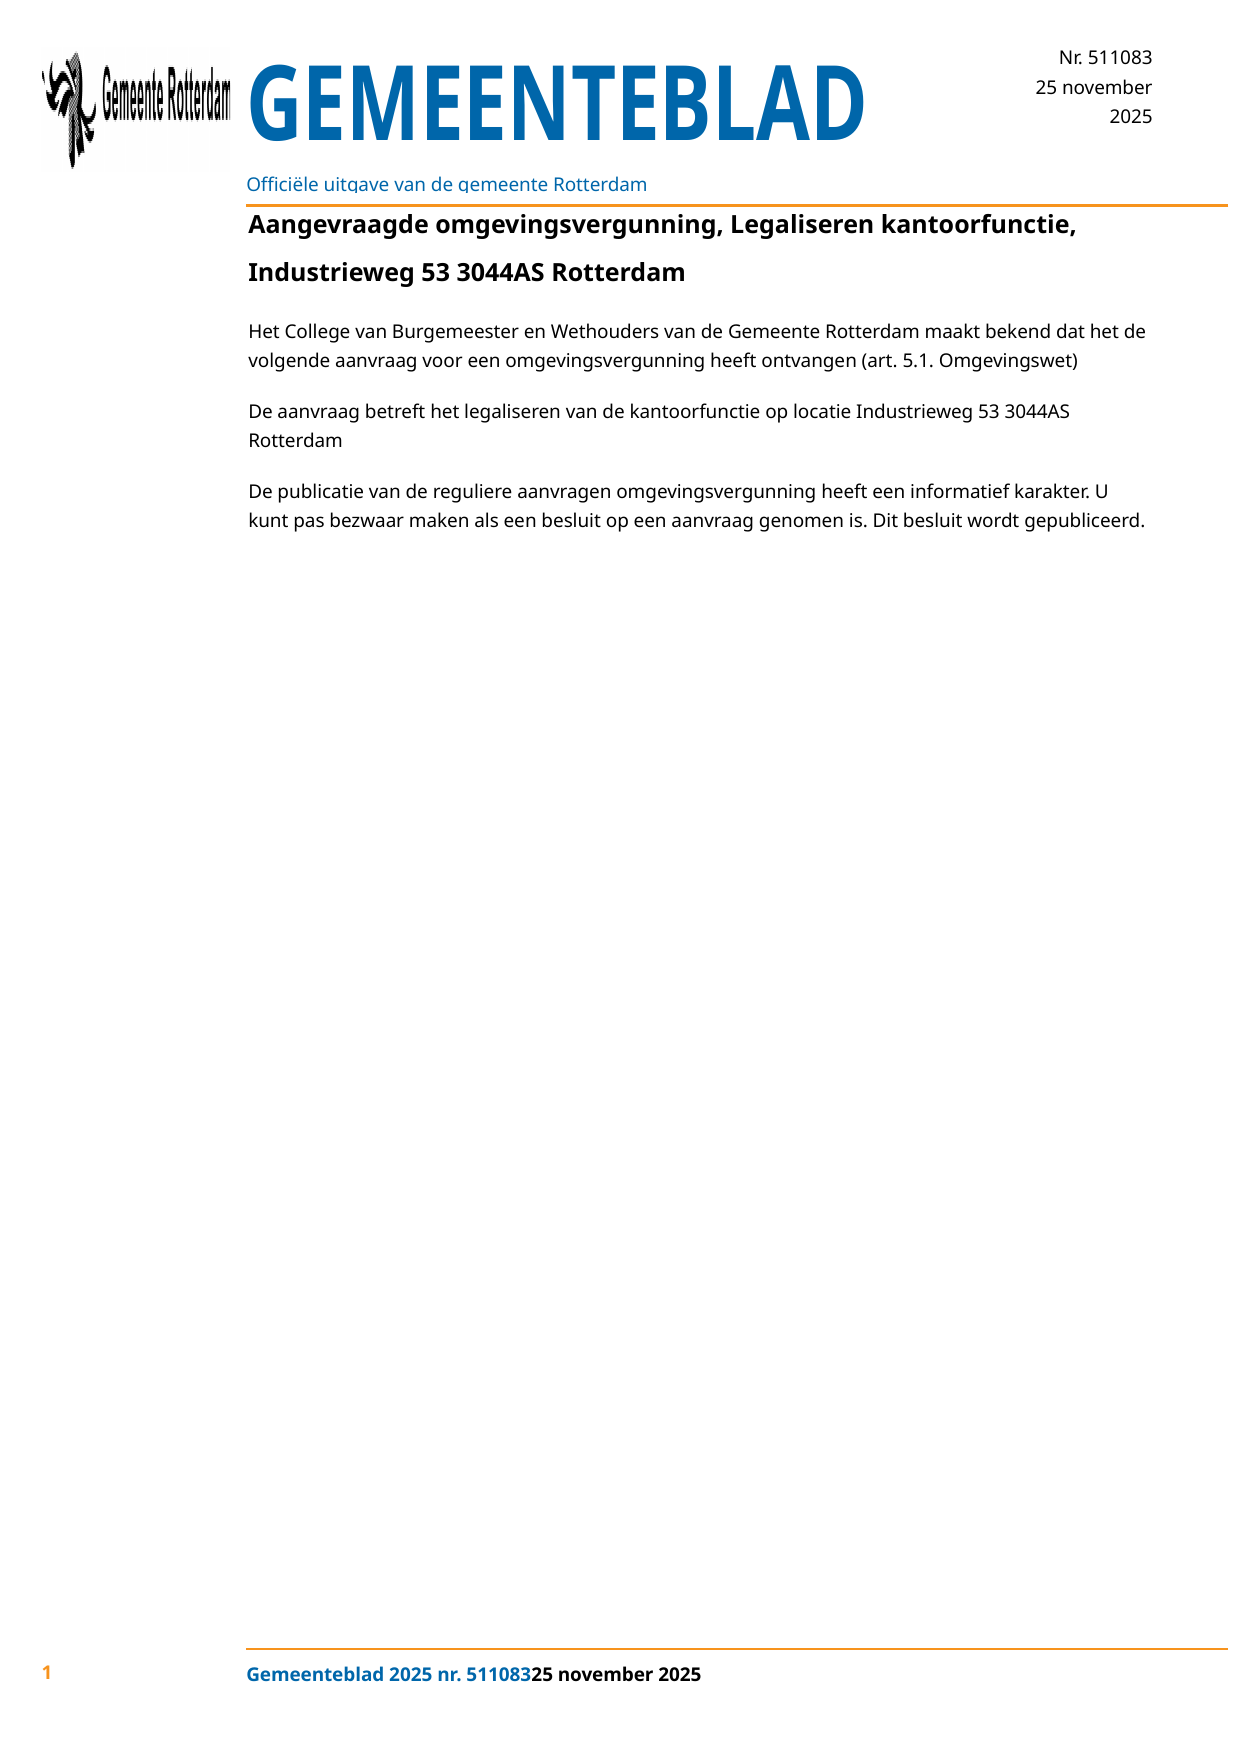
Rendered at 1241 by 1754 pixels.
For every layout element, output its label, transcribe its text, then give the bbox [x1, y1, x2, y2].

text De aanvraag betreft het legaliseren van de kantoorfunctie op locatie Industrieweg 53 3044AS Rotterdam [248, 398, 1152, 453]
text De publicatie van de reguliere aanvragen omgevingsvergunning heeft een informatief karakter. U kunt pas bezwaar maken als een besluit op een aanvraag genomen is. Dit besluit wordt gepubliceerd. [248, 478, 1152, 533]
text Het College van Burgemeester en Wethouders van de Gemeente Rotterdam maakt bekend dat het de volgende aanvraag voor een omgevingsvergunning heeft ontvangen (art. 5.1. Omgevingswet) [248, 318, 1152, 373]
picture [41, 47, 231, 172]
text Aangevraagde omgevingsvergunning, Legaliseren kantoorfunctie, Industrieweg 53 3044AS Rotterdam [248, 207, 1152, 288]
